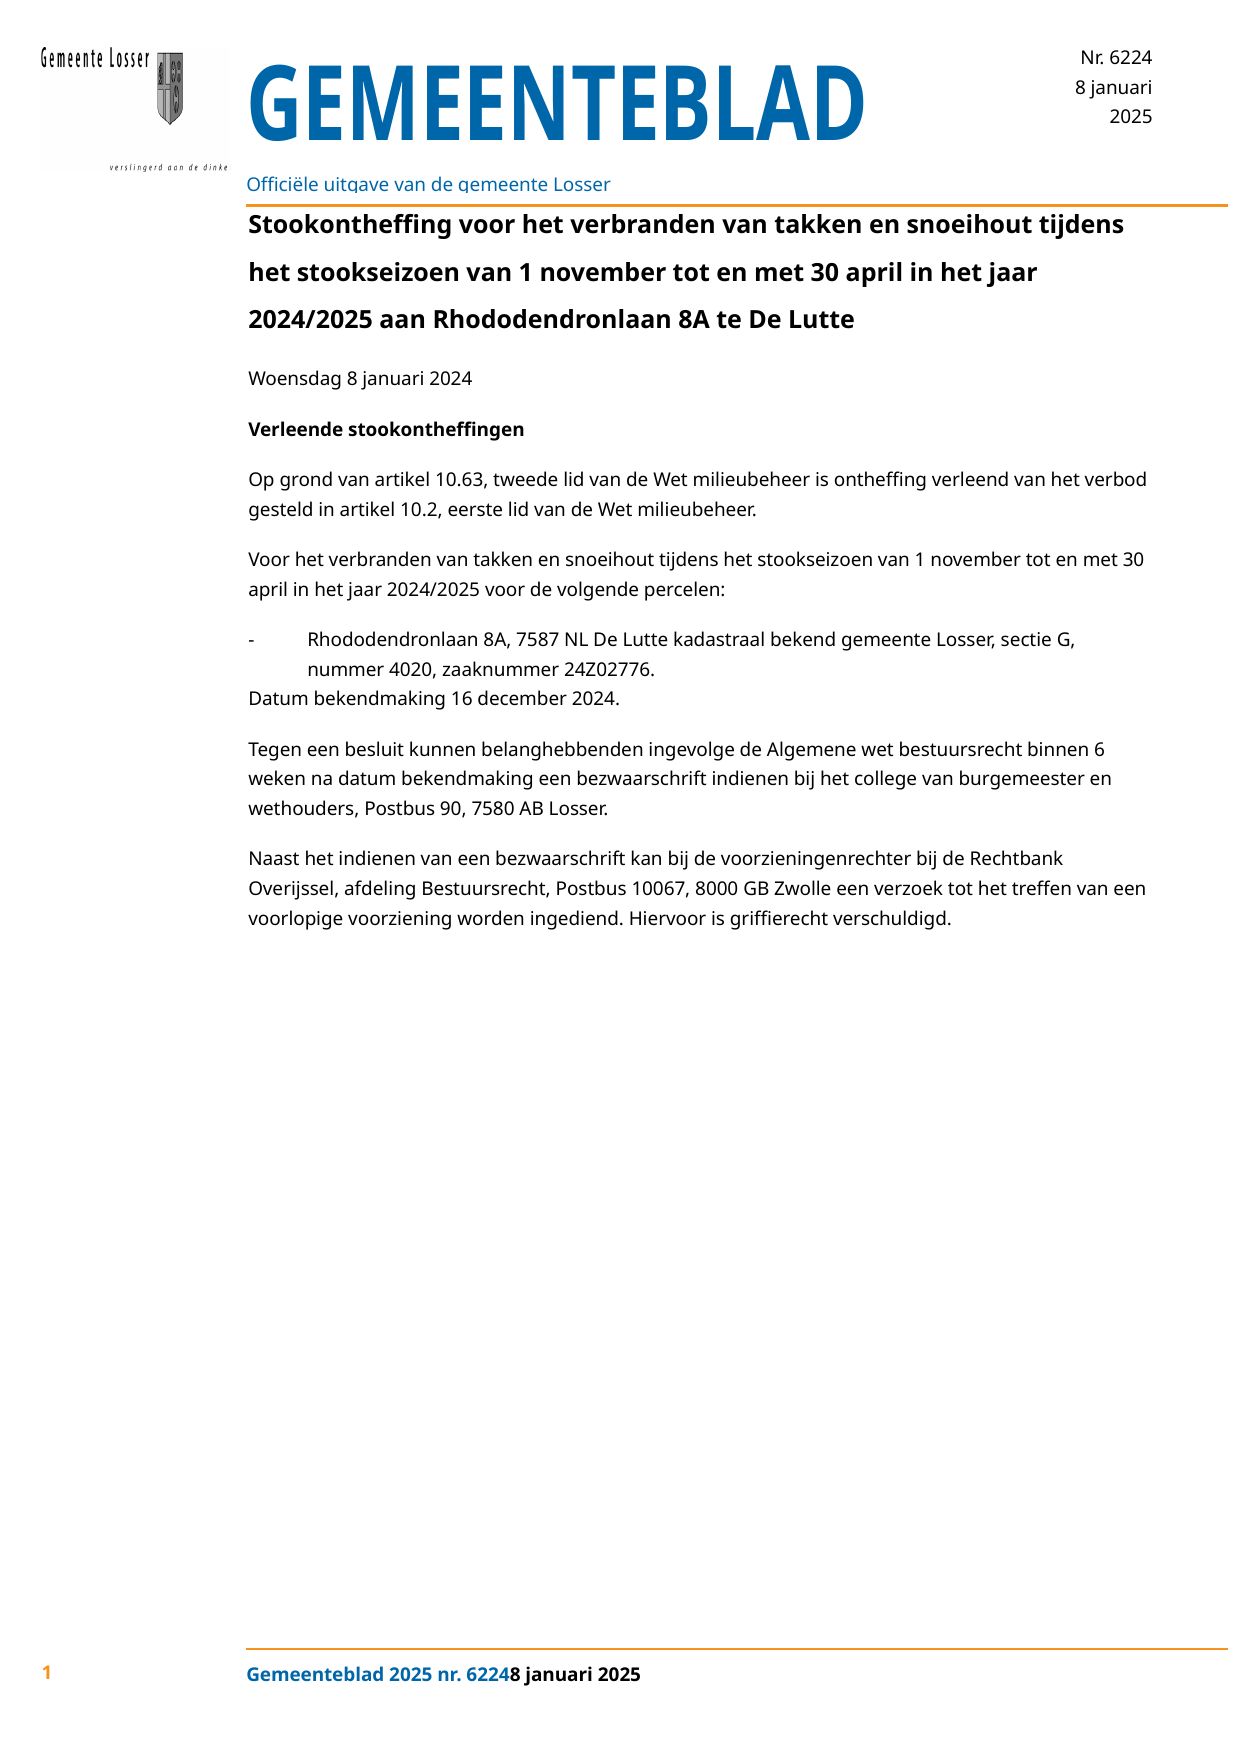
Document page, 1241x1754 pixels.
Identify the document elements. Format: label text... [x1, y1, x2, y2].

text Datum bekendmaking 16 december 2024. [248, 686, 1152, 711]
picture [41, 47, 231, 172]
text Naast het indienen van een bezwaarschrift kan bij de voorzieningenrechter bij de Rechtbank Overijssel, afdeling Bestuursrecht, Postbus 10067, 8000 GB Zwolle een verzoek tot het treffen van een voorlopige voorziening worden ingediend. Hiervoor is griffierecht verschuldigd. [248, 846, 1152, 930]
text Woensdag 8 januari 2024 [248, 366, 1152, 391]
text Op grond van artikel 10.63, tweede lid van de Wet milieubeheer is ontheffing verleend van het verbod gesteld in artikel 10.2, eerste lid van de Wet milieubeheer. [248, 466, 1152, 522]
text Verleende stookontheffingen [248, 416, 1152, 442]
text Voor het verbranden van takken en snoeihout tijdens het stookseizoen van 1 november tot en met 30 april in het jaar 2024/2025 voor de volgende percelen: [248, 546, 1152, 602]
list Rhododendronlaan 8A, 7587 NL De Lutte kadastraal bekend gemeente Losser, sectie G, nummer 4020, zaaknummer 24Z02776. [248, 626, 1152, 682]
text Tegen een besluit kunnen belanghebbenden ingevolge de Algemene wet bestuursrecht binnen 6 weken na datum bekendmaking een bezwaarschrift indienen bij het college van burgemeester en wethouders, Postbus 90, 7580 AB Losser. [248, 736, 1152, 821]
text Stookontheffing voor het verbranden van takken en snoeihout tijdens het stookseizoen van 1 november tot en met 30 april in het jaar 2024/2025 aan Rhododendronlaan 8A te De Lutte [248, 207, 1152, 336]
